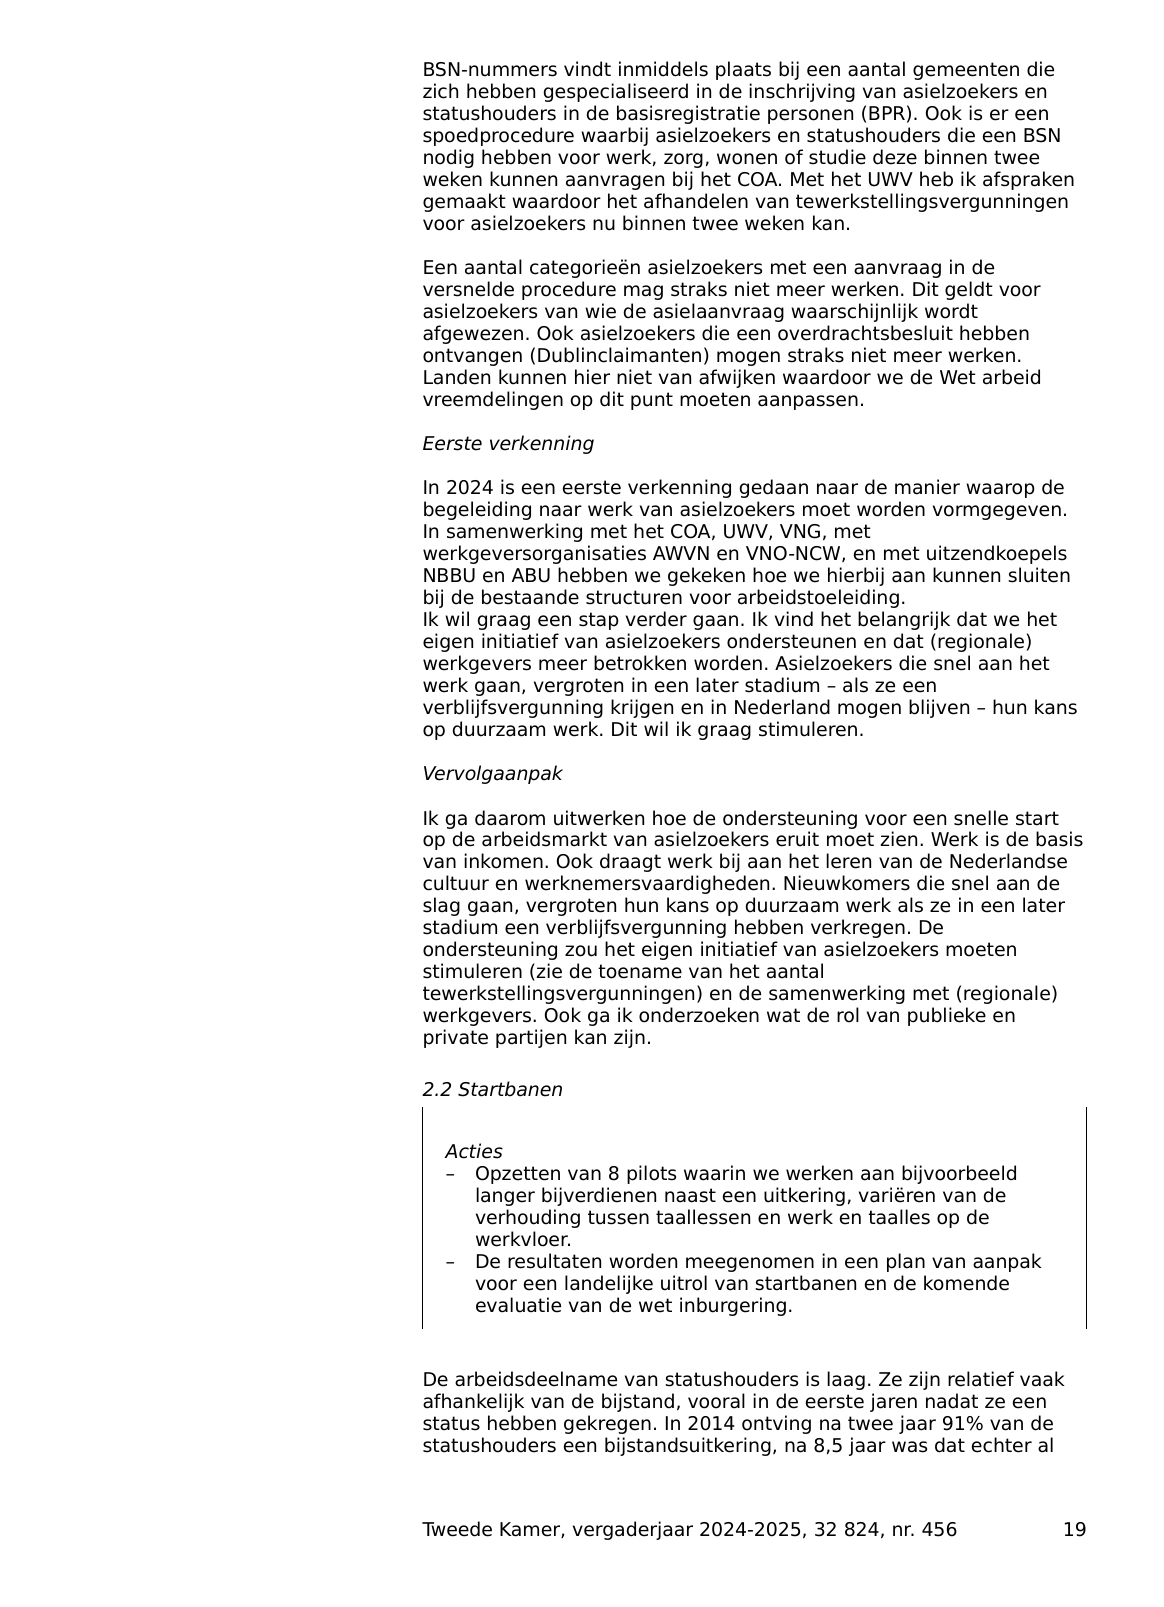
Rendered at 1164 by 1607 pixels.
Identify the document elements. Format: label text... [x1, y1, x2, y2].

table_header Acties – Opzetten van 8 pilots waarin we werken aan bijvoorbeeld langer bijverdienen naast een uitkering, variëren van de verhouding tussen taallessen en werk en taalles op de werkvloer. – De resultaten worden meegenomen in een plan van aanpak voor een landelijke uitrol van startbanen en de komende evaluatie van de wet inburgering. [423, 1107, 1086, 1329]
subtitle 2.2 Startbanen [422, 1079, 1087, 1101]
subtitle Eerste verkenning [422, 433, 1087, 455]
text BSN-nummers vindt inmiddels plaats bij een aantal gemeenten die zich hebben gespecialiseerd in de inschrijving van asielzoekers en statushouders in de basisregistratie personen (BPR). Ook is er een spoedprocedure waarbij asielzoekers en statushouders die een BSN nodig hebben voor werk, zorg, wonen of studie deze binnen twee weken kunnen aanvragen bij het COA. Met het UWV heb ik afspraken gemaakt waardoor het afhandelen van tewerkstellingsvergunningen voor asielzoekers nu binnen twee weken kan. [422, 59, 1087, 235]
subtitle Vervolgaanpak [422, 763, 1087, 785]
text Ik ga daarom uitwerken hoe de ondersteuning voor een snelle start op de arbeidsmarkt van asielzoekers eruit moet zien. Werk is de basis van inkomen. Ook draagt werk bij aan het leren van de Nederlandse cultuur en werknemersvaardigheden. Nieuwkomers die snel aan de slag gaan, vergroten hun kans op duurzaam werk als ze in een later stadium een verblijfsvergunning hebben verkregen. De ondersteuning zou het eigen initiatief van asielzoekers moeten stimuleren (zie de toename van het aantal tewerkstellingsvergunningen) en de samenwerking met (regionale) werkgevers. Ook ga ik onderzoeken wat de rol van publieke en private partijen kan zijn. [422, 807, 1087, 1049]
text De arbeidsdeelname van statushouders is laag. Ze zijn relatief vaak afhankelijk van de bijstand, vooral in de eerste jaren nadat ze een status hebben gekregen. In 2014 ontving na twee jaar 91% van de statushouders een bijstandsuitkering, na 8,5 jaar was dat echter al [422, 1368, 1087, 1456]
text In 2024 is een eerste verkenning gedaan naar de manier waarop de begeleiding naar werk van asielzoekers moet worden vormgegeven. In samenwerking met het COA, UWV, VNG, met werkgeversorganisaties AWVN en VNO-NCW, en met uitzendkoepels NBBU en ABU hebben we gekeken hoe we hierbij aan kunnen sluiten bij de bestaande structuren voor arbeidstoeleiding. [422, 477, 1087, 609]
text Ik wil graag een stap verder gaan. Ik vind het belangrijk dat we het eigen initiatief van asielzoekers ondersteunen en dat (regionale) werkgevers meer betrokken worden. Asielzoekers die snel aan het werk gaan, vergroten in een later stadium – als ze een verblijfsvergunning krijgen en in Nederland mogen blijven – hun kans op duurzaam werk. Dit wil ik graag stimuleren. [422, 609, 1087, 741]
text Een aantal categorieën asielzoekers met een aanvraag in de versnelde procedure mag straks niet meer werken. Dit geldt voor asielzoekers van wie de asielaanvraag waarschijnlijk wordt afgewezen. Ook asielzoekers die een overdrachtsbesluit hebben ontvangen (Dublinclaimanten) mogen straks niet meer werken. Landen kunnen hier niet van afwijken waardoor we de Wet arbeid vreemdelingen op dit punt moeten aanpassen. [422, 257, 1087, 411]
